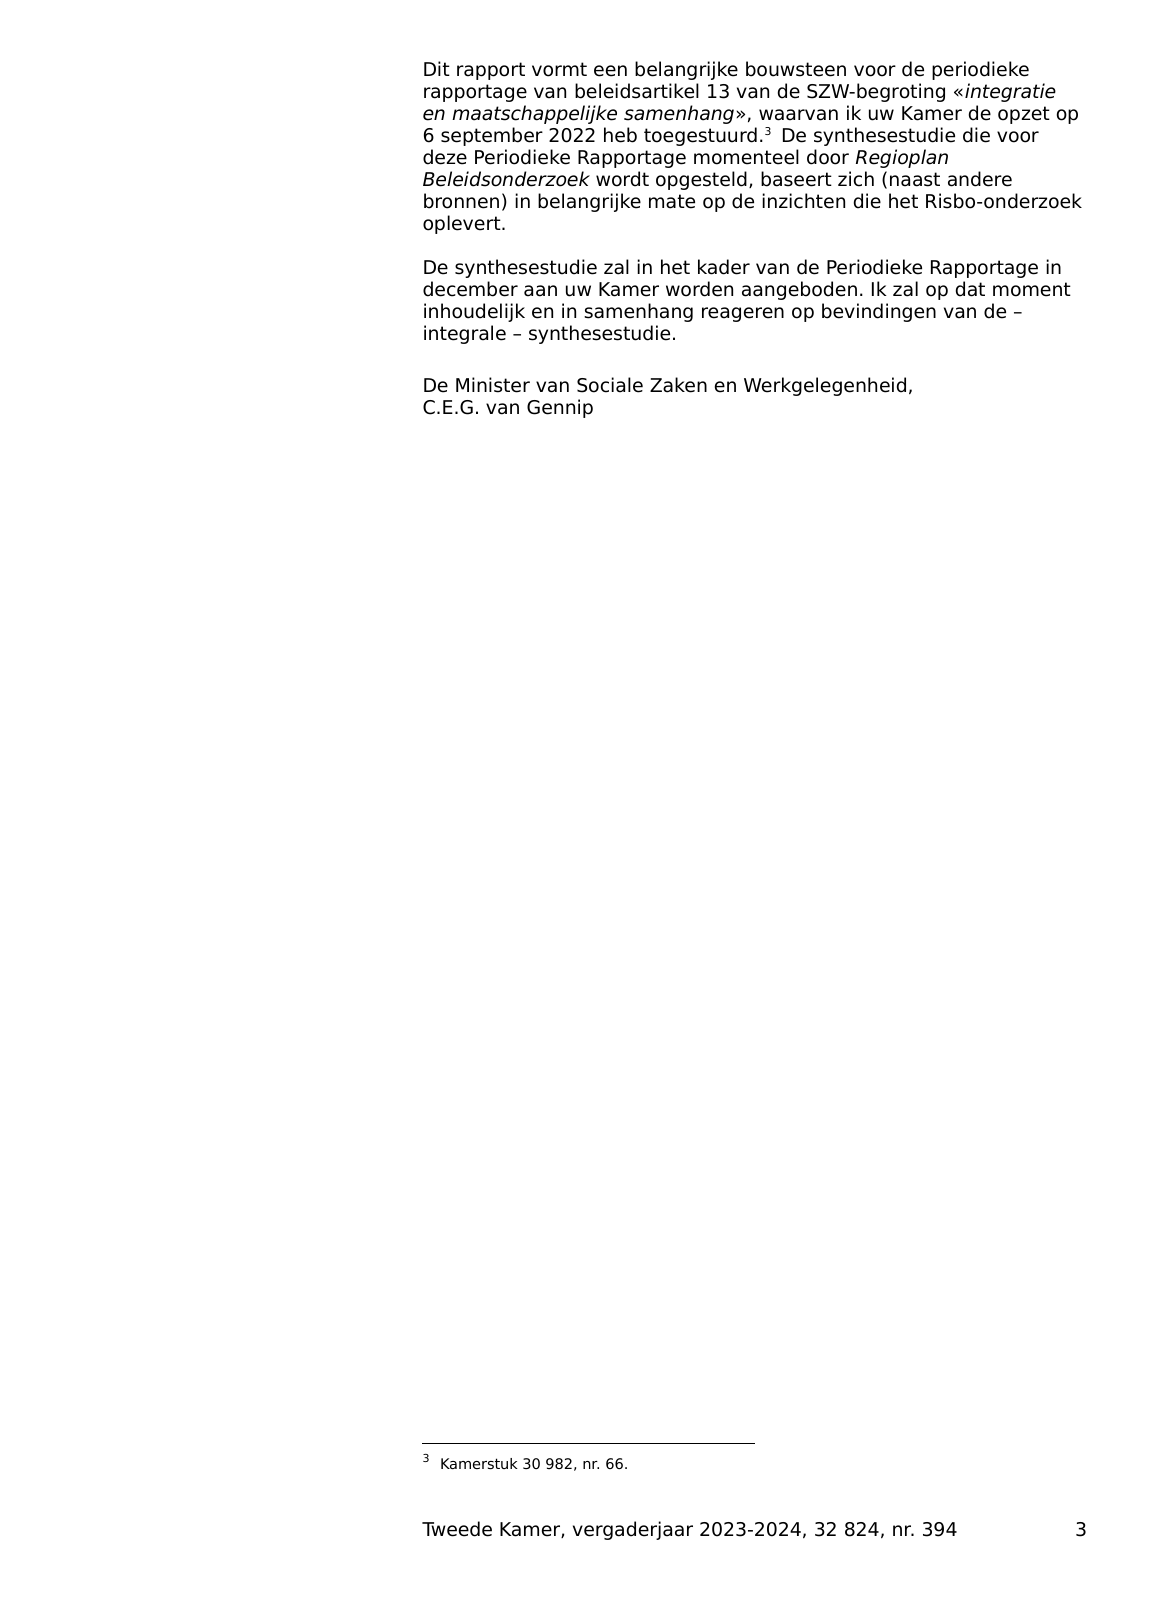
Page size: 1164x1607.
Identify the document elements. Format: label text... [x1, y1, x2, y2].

text Kamerstuk 30 982, nr. 66. [422, 1452, 1087, 1474]
text De Minister van Sociale Zaken en Werkgelegenheid, C.E.G. van Gennip [422, 375, 1087, 419]
text De synthesestudie zal in het kader van de Periodieke Rapportage in december aan uw Kamer worden aangeboden. Ik zal op dat moment inhoudelijk en in samenhang reageren op bevindingen van de – integrale – synthesestudie. [422, 257, 1087, 345]
text Dit rapport vormt een belangrijke bouwsteen voor de periodieke rapportage van beleidsartikel 13 van de SZW-begroting «integratie en maatschappelijke samenhang», waarvan ik uw Kamer de opzet op 6 september 2022 heb toegestuurd. De synthesestudie die voor deze Periodieke Rapportage momenteel door Regioplan Beleidsonderzoek wordt opgesteld, baseert zich (naast andere bronnen) in belangrijke mate op de inzichten die het Risbo-onderzoek oplevert. [422, 59, 1087, 235]
